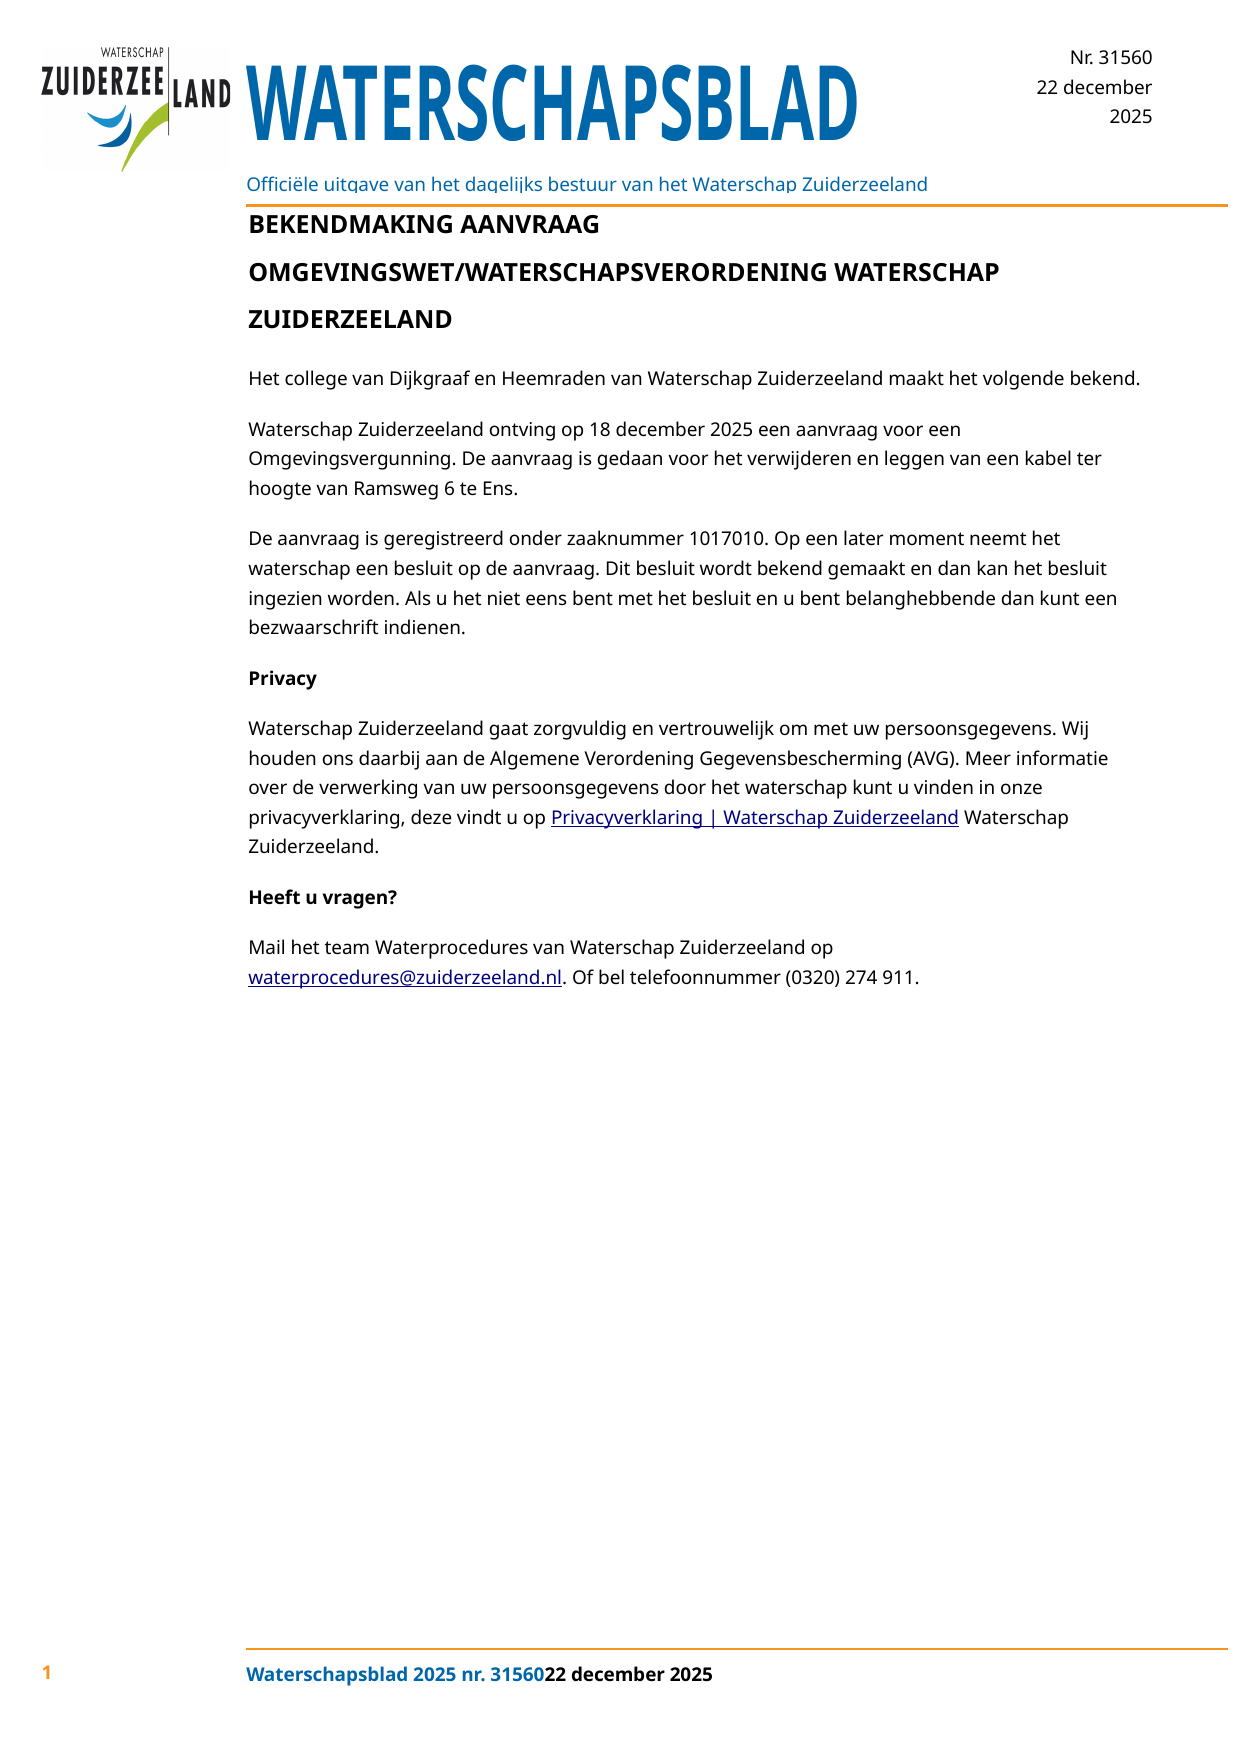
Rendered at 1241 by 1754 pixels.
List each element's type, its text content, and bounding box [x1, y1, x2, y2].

text Mail het team Waterprocedures van Waterschap Zuiderzeeland op waterprocedures@zuiderzeeland.nl. Of bel telefoonnummer (0320) 274 911. [248, 934, 1152, 989]
text Waterschap Zuiderzeeland gaat zorgvuldig en vertrouwelijk om met uw persoonsgegevens. Wij houden ons daarbij aan de Algemene Verordening Gegevensbescherming (AVG). Meer informatie over de verwerking van uw persoonsgegevens door het waterschap kunt u vinden in onze privacyverklaring, deze vindt u op Privacyverklaring | Waterschap Zuiderzeeland Waterschap Zuiderzeeland. [248, 715, 1152, 859]
text De aanvraag is geregistreerd onder zaaknummer 1017010. Op een later moment neemt het waterschap een besluit op de aanvraag. Dit besluit wordt bekend gemaakt en dan kan het besluit ingezien worden. Als u het niet eens bent met het besluit en u bent belanghebbende dan kunt een bezwaarschrift indienen. [248, 526, 1152, 640]
text Waterschap Zuiderzeeland ontving op 18 december 2025 een aanvraag voor een Omgevingsvergunning. De aanvraag is gedaan voor het verwijderen en leggen van een kabel ter hoogte van Ramsweg 6 te Ens. [248, 416, 1152, 501]
text Heeft u vragen? [248, 884, 1152, 909]
text BEKENDMAKING AANVRAAG OMGEVINGSWET/WATERSCHAPSVERORDENING WATERSCHAP ZUIDERZEELAND [248, 207, 1152, 336]
picture [41, 47, 231, 172]
text Privacy [248, 665, 1152, 690]
text Het college van Dijkgraaf en Heemraden van Waterschap Zuiderzeeland maakt het volgende bekend. [248, 366, 1152, 391]
